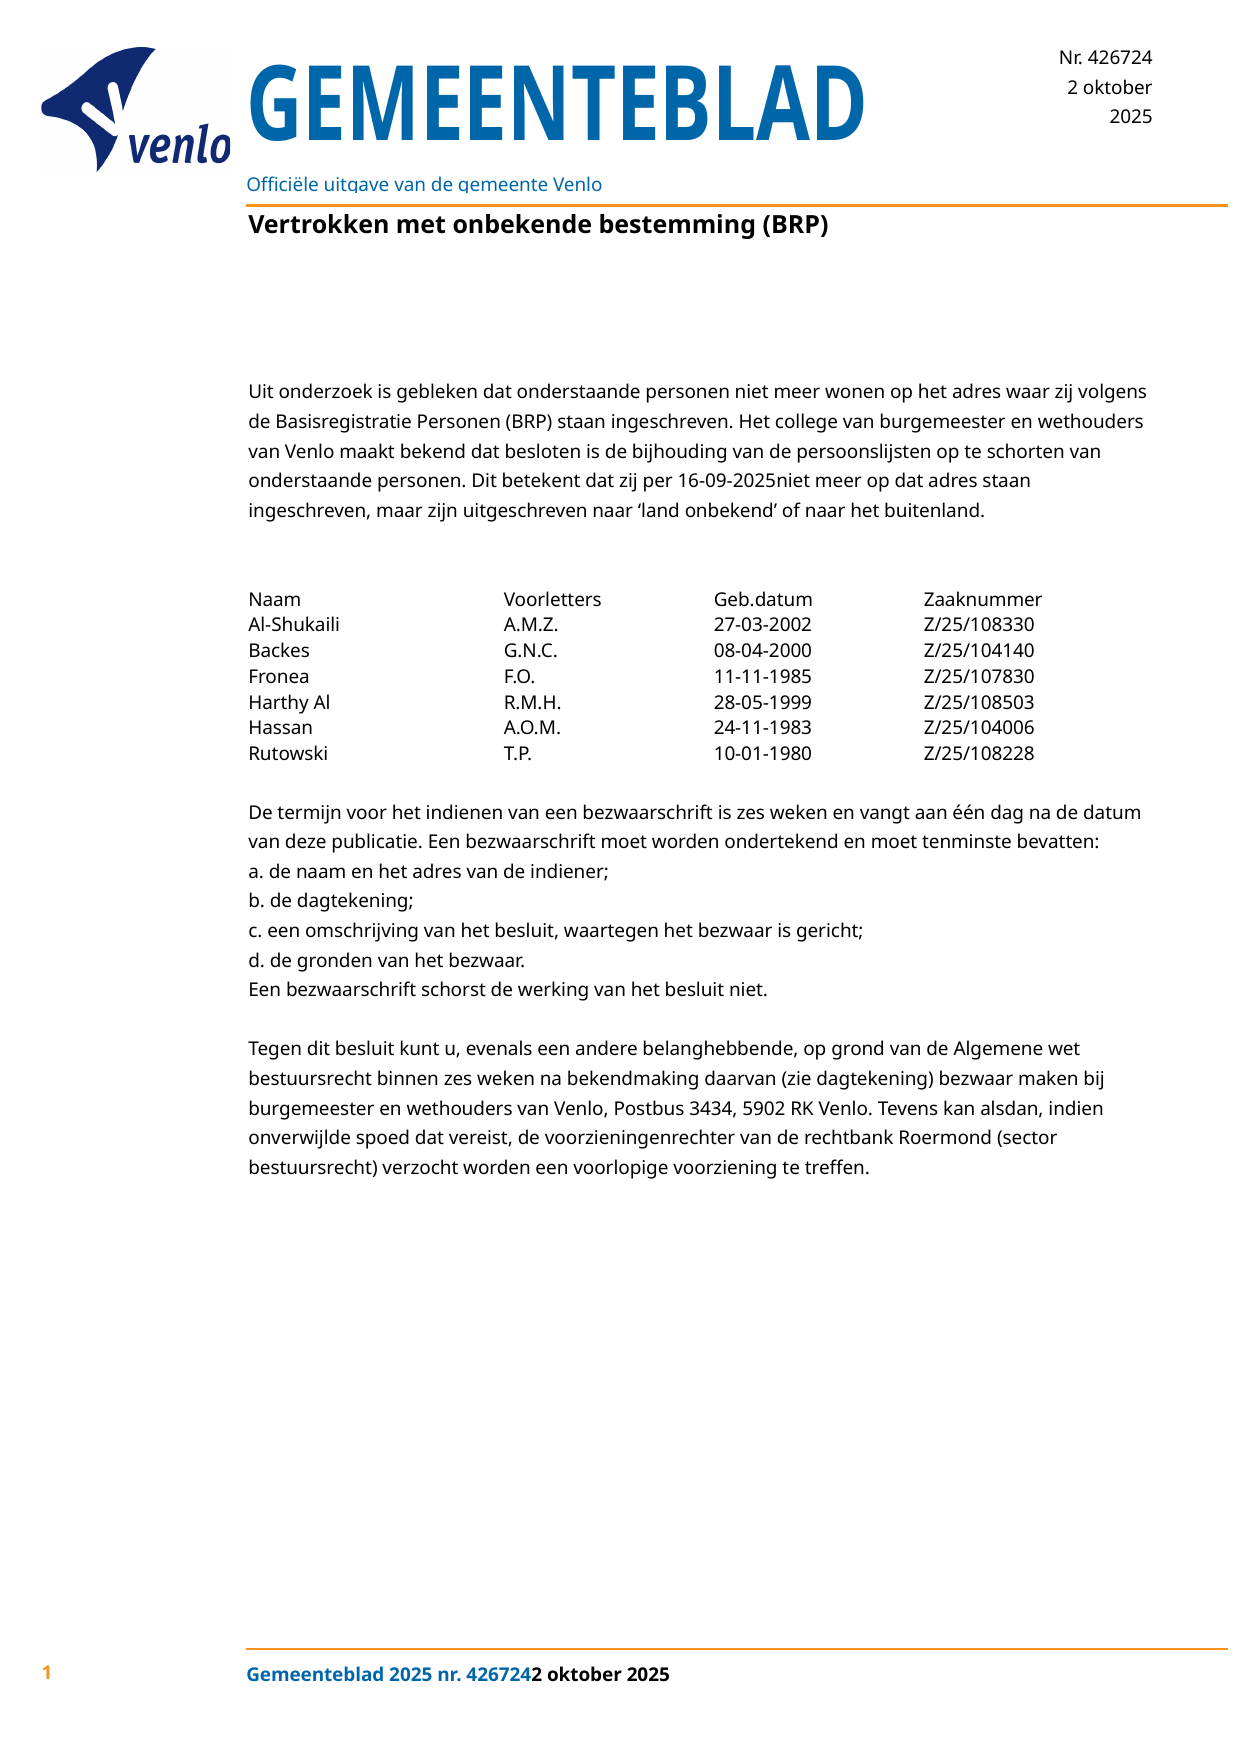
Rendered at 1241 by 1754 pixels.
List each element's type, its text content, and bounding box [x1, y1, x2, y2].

text c. een omschrijving van het besluit, waartegen het bezwaar is gericht; [248, 917, 1152, 943]
table_cell R.M.H. [504, 689, 713, 714]
table_header Naam [248, 586, 503, 612]
table_cell Z/25/108330 [924, 612, 1152, 637]
table_cell A.O.M. [504, 715, 713, 740]
text Uit onderzoek is gebleken dat onderstaande personen niet meer wonen op het adres waar zij volgens de Basisregistratie Personen (BRP) staan ingeschreven. Het college van burgemeester en wethouders van Venlo maakt bekend dat besloten is de bijhouding van de persoonslijsten op te schorten van onderstaande personen. Dit betekent dat zij per 16-09-2025niet meer op dat adres staan ingeschreven, maar zijn uitgeschreven naar ‘land onbekend’ of naar het buitenland. [248, 379, 1152, 523]
table_cell Al-Shukaili [248, 612, 503, 637]
table_cell Fronea [248, 663, 503, 689]
table_header Zaaknummer [924, 586, 1152, 612]
table_cell Z/25/108503 [924, 689, 1152, 714]
table_cell Z/25/104006 [924, 715, 1152, 740]
picture [41, 47, 231, 172]
table_cell T.P. [504, 740, 713, 766]
text Vertrokken met onbekende bestemming (BRP) [248, 207, 1152, 241]
table_cell 28-05-1999 [714, 689, 923, 714]
table_cell Backes [248, 638, 503, 663]
table_cell 27-03-2002 [714, 612, 923, 637]
table_cell Hassan [248, 715, 503, 740]
table_cell A.M.Z. [504, 612, 713, 637]
table_header Voorletters [504, 586, 713, 612]
table_cell 10-01-1980 [714, 740, 923, 766]
table_cell Harthy Al [248, 689, 503, 714]
text b. de dagtekening; [248, 888, 1152, 913]
text d. de gronden van het bezwaar. [248, 947, 1152, 972]
table_cell Z/25/108228 [924, 740, 1152, 766]
table_cell Z/25/107830 [924, 663, 1152, 689]
text a. de naam en het adres van de indiener; [248, 858, 1152, 884]
table_cell 08-04-2000 [714, 638, 923, 663]
table_cell Rutowski [248, 740, 503, 766]
text Tegen dit besluit kunt u, evenals een andere belanghebbende, op grond van de Algemene wet bestuursrecht binnen zes weken na bekendmaking daarvan (zie dagtekening) bezwaar maken bij burgemeester en wethouders van Venlo, Postbus 3434, 5902 RK Venlo. Tevens kan alsdan, indien onverwijlde spoed dat vereist, de voorzieningenrechter van de rechtbank Roermond (sector bestuursrecht) verzocht worden een voorlopige voorziening te treffen. [248, 1036, 1152, 1179]
table_header Geb.datum [714, 586, 923, 612]
text De termijn voor het indienen van een bezwaarschrift is zes weken en vangt aan één dag na de datum van deze publicatie. Een bezwaarschrift moet worden ondertekend en moet tenminste bevatten: [248, 799, 1152, 854]
table_cell G.N.C. [504, 638, 713, 663]
table_cell F.O. [504, 663, 713, 689]
table_cell Z/25/104140 [924, 638, 1152, 663]
text Een bezwaarschrift schorst de werking van het besluit niet. [248, 976, 1152, 1002]
table_cell 11-11-1985 [714, 663, 923, 689]
table_cell 24-11-1983 [714, 715, 923, 740]
